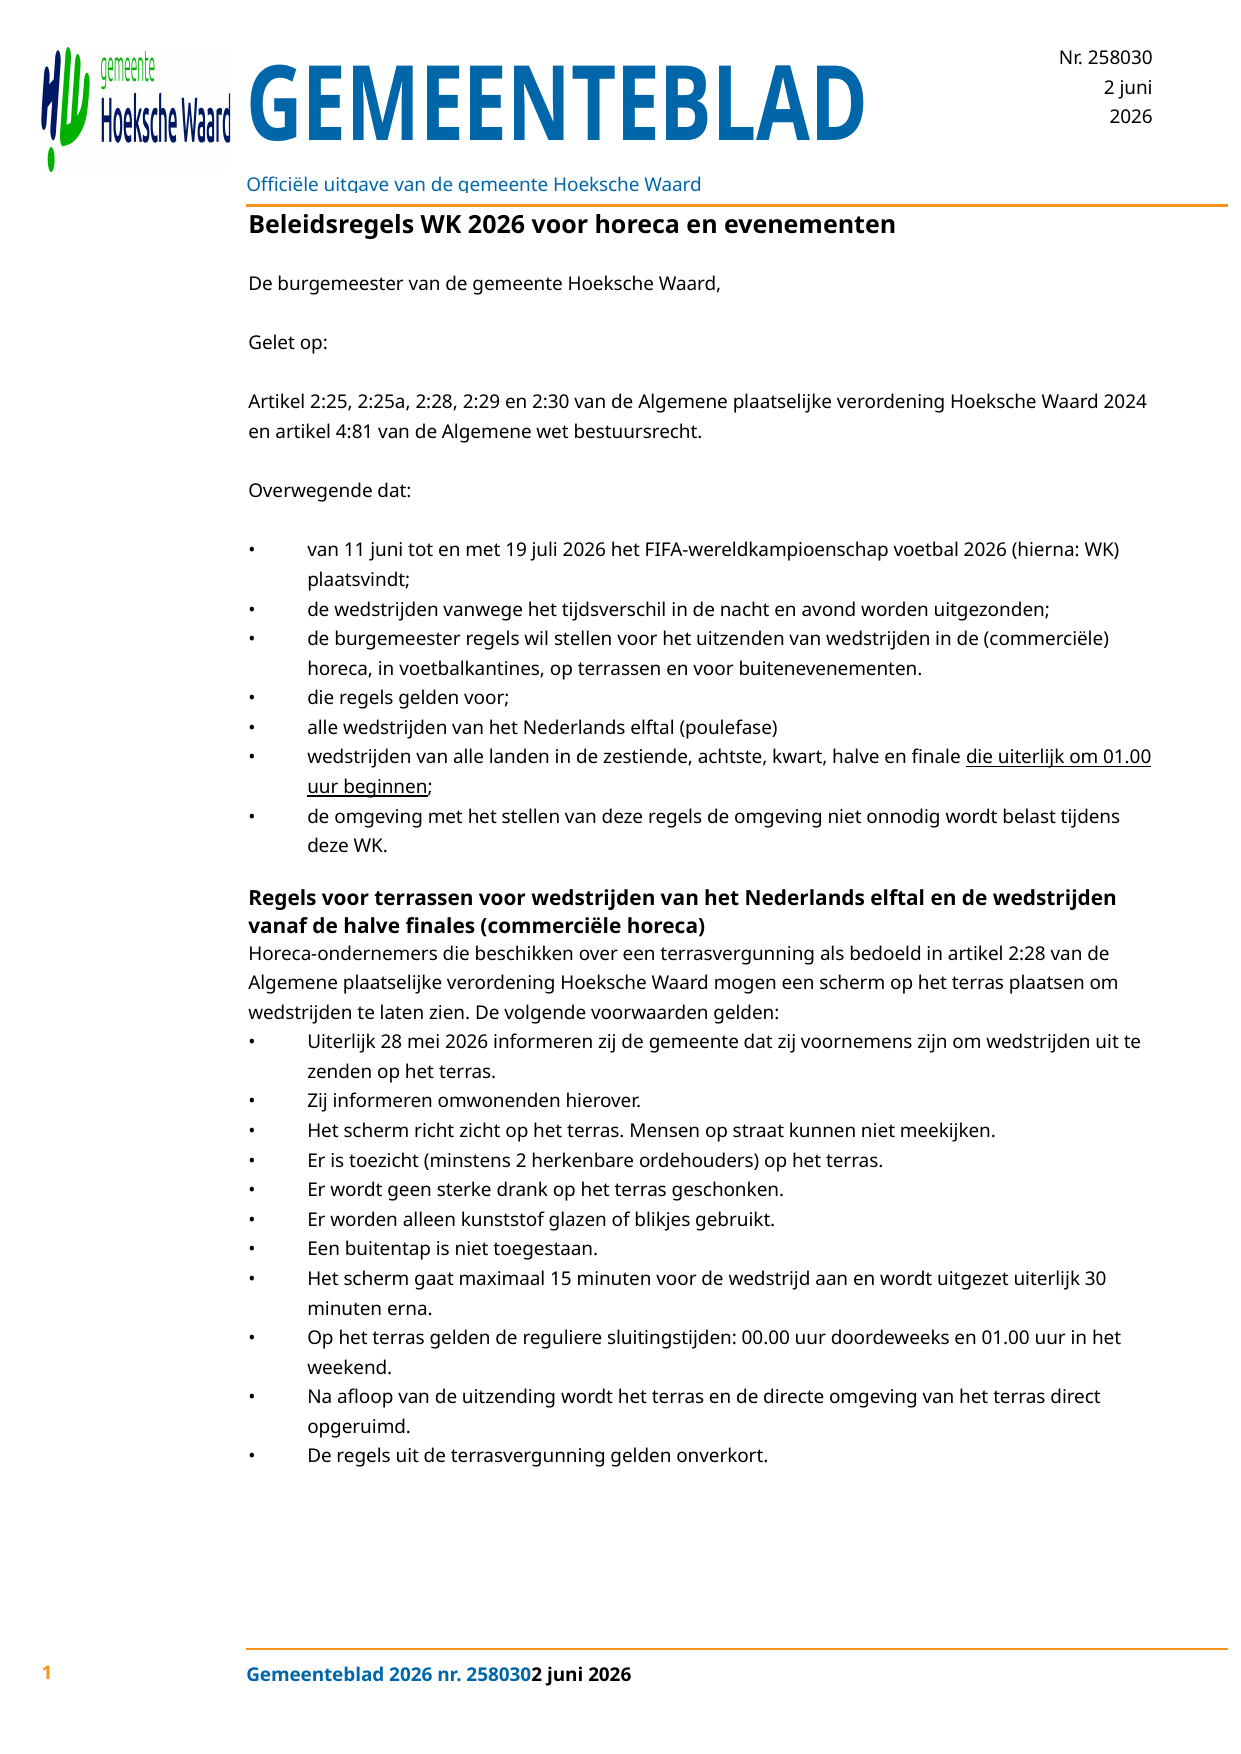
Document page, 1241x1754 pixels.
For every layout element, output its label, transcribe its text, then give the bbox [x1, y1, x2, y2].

list de wedstrijden vanwege het tijdsverschil in de nacht en avond worden uitgezonden; [248, 596, 1152, 621]
list wedstrijden van alle landen in de zestiende, achtste, kwart, halve en finale die uiterlijk om 01.00 uur beginnen; [248, 744, 1152, 799]
list De regels uit de terrasvergunning gelden onverkort. [248, 1443, 1152, 1468]
text Beleidsregels WK 2026 voor horeca en evenementen [248, 207, 1152, 241]
list alle wedstrijden van het Nederlands elftal (poulefase) [248, 714, 1152, 740]
list de burgemeester regels wil stellen voor het uitzenden van wedstrijden in de (commerciële) horeca, in voetbalkantines, op terrassen en voor buitenevenementen. [248, 625, 1152, 681]
list Het scherm gaat maximaal 15 minuten voor de wedstrijd aan en wordt uitgezet uiterlijk 30 minuten erna. [248, 1265, 1152, 1320]
list Er is toezicht (minstens 2 herkenbare ordehouders) op het terras. [248, 1147, 1152, 1172]
list Na afloop van de uitzending wordt het terras en de directe omgeving van het terras direct opgeruimd. [248, 1383, 1152, 1439]
list van 11 juni tot en met 19 juli 2026 het FIFA-wereldkampioenschap voetbal 2026 (hierna: WK) plaatsvindt; [248, 537, 1152, 592]
text Horeca-ondernemers die beschikken over een terrasvergunning als bedoeld in artikel 2:28 van de Algemene plaatselijke verordening Hoeksche Waard mogen een scherm op het terras plaatsen om wedstrijden te laten zien. De volgende voorwaarden gelden: [248, 940, 1152, 1024]
list Het scherm richt zicht op het terras. Mensen op straat kunnen niet meekijken. [248, 1117, 1152, 1143]
text De burgemeester van de gemeente Hoeksche Waard, [248, 270, 1152, 296]
text Artikel 2:25, 2:25a, 2:28, 2:29 en 2:30 van de Algemene plaatselijke verordening Hoeksche Waard 2024 en artikel 4:81 van de Algemene wet bestuursrecht. [248, 389, 1152, 444]
text Overwegende dat: [248, 477, 1152, 503]
list die regels gelden voor; [248, 684, 1152, 710]
list Er worden alleen kunststof glazen of blikjes gebruikt. [248, 1206, 1152, 1232]
list Uiterlijk 28 mei 2026 informeren zij de gemeente dat zij voornemens zijn om wedstrijden uit te zenden op het terras. [248, 1028, 1152, 1084]
text Regels voor terrassen voor wedstrijden van het Nederlands elftal en de wedstrijden vanaf de halve finales (commerciële horeca) [248, 883, 1152, 940]
list Er wordt geen sterke drank op het terras geschonken. [248, 1176, 1152, 1202]
list de omgeving met het stellen van deze regels de omgeving niet onnodig wordt belast tijdens deze WK. [248, 803, 1152, 858]
text Gelet op: [248, 329, 1152, 355]
picture [41, 47, 231, 172]
list Een buitentap is niet toegestaan. [248, 1236, 1152, 1261]
list Zij informeren omwonenden hierover. [248, 1088, 1152, 1113]
list Op het terras gelden de reguliere sluitingstijden: 00.00 uur doordeweeks en 01.00 uur in het weekend. [248, 1324, 1152, 1379]
